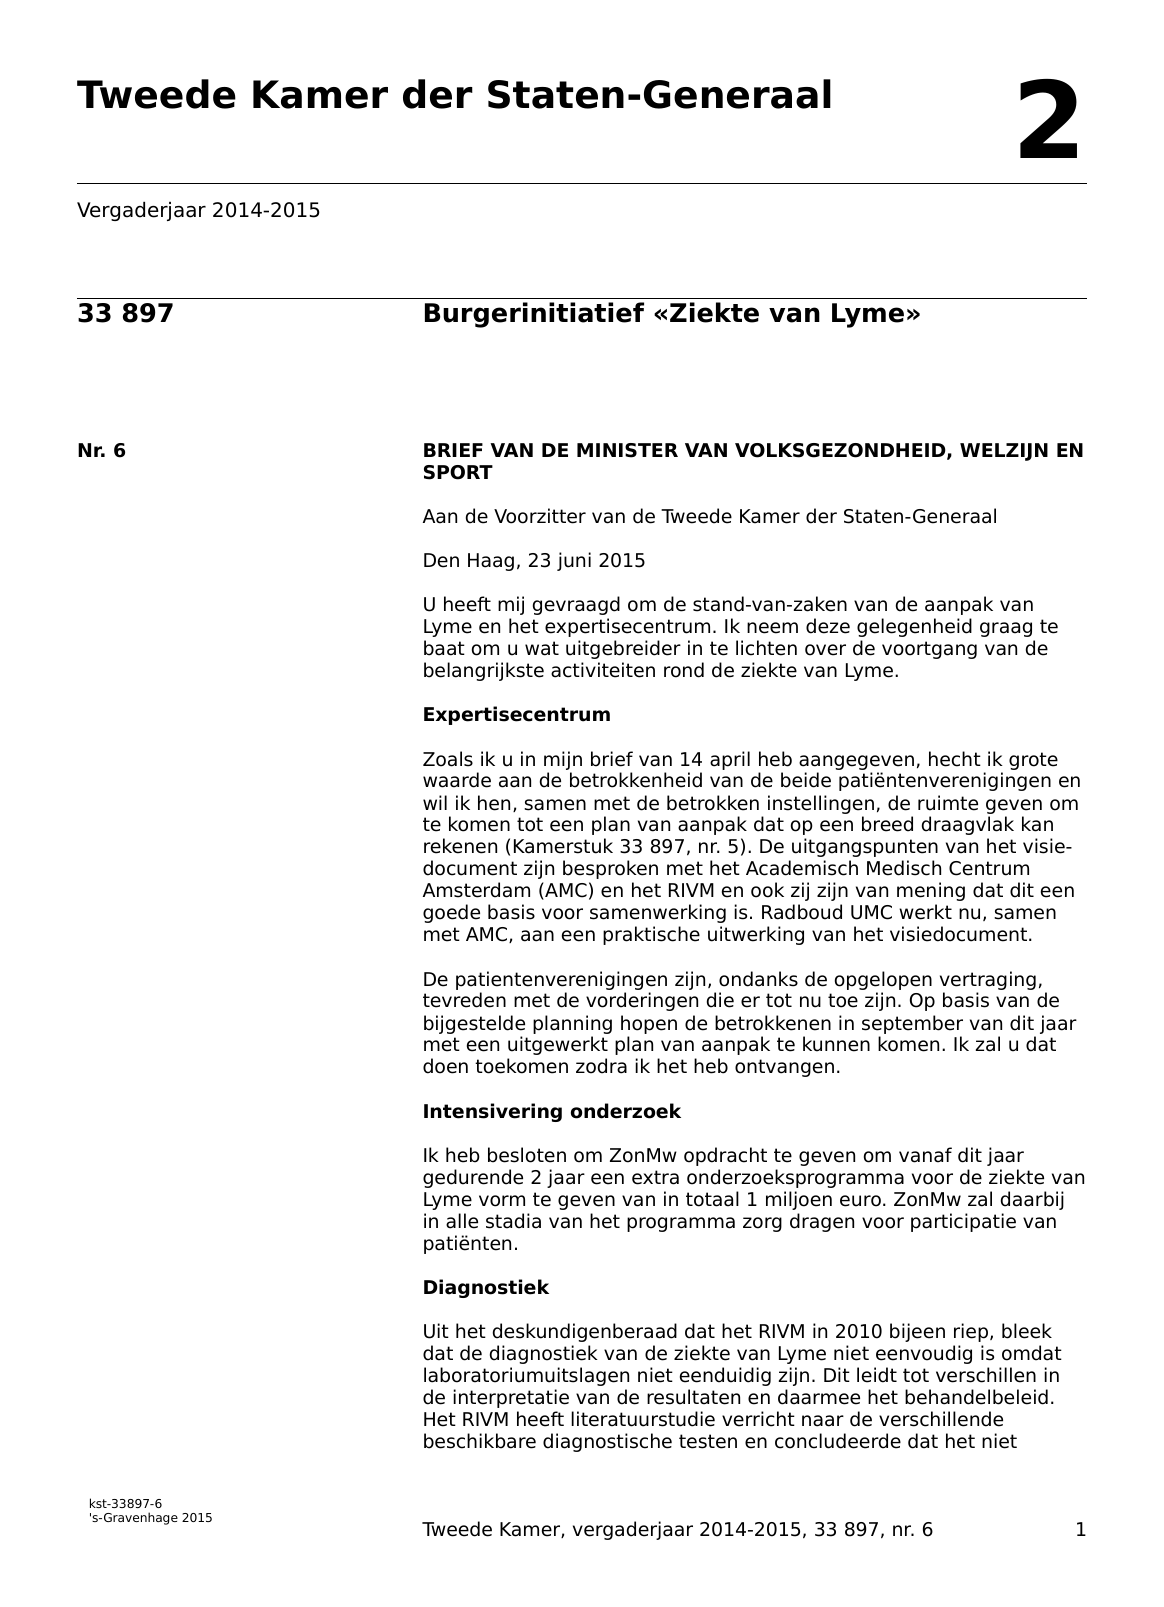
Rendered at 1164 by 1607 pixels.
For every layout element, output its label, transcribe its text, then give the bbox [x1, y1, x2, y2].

subtitle 33 897 Burgerinitiatief «Ziekte van Lyme» [77, 299, 1087, 329]
table_cell Vergaderjaar 2014-2015 [77, 184, 1087, 298]
subtitle Expertisecentrum [422, 704, 1087, 726]
text U heeft mij gevraagd om de stand-van-zaken van de aanpak van Lyme en het expertisecentrum. Ik neem deze gelegenheid graag te baat om u wat uitgebreider in te lichten over de voortgang van de belangrijkste activiteiten rond de ziekte van Lyme. [422, 594, 1087, 682]
subtitle Intensivering onderzoek [422, 1101, 1087, 1122]
subtitle Diagnostiek [422, 1277, 1087, 1299]
text De patientenverenigingen zijn, ondanks de opgelopen vertraging, tevreden met de vorderingen die er tot nu toe zijn. Op basis van de bijgestelde planning hopen de betrokkenen in september van dit jaar met een uitgewerkt plan van aanpak te kunnen komen. Ik zal u dat doen toekomen zodra ik het heb ontvangen. [422, 968, 1087, 1078]
text 's-Gravenhage 2015 [88, 1511, 323, 1525]
table_header 2 [886, 59, 1087, 183]
table_header Tweede Kamer der Staten-Generaal [77, 59, 886, 183]
subtitle Nr. 6 BRIEF VAN DE MINISTER VAN VOLKSGEZONDHEID, WELZIJN EN SPORT [77, 440, 1087, 484]
text kst-33897-6 [88, 1497, 323, 1511]
text Uit het deskundigenberaad dat het RIVM in 2010 bijeen riep, bleek dat de diagnostiek van de ziekte van Lyme niet eenvoudig is omdat laboratoriumuitslagen niet eenduidig zijn. Dit leidt tot verschillen in de interpretatie van de resultaten en daarmee het behandelbeleid. Het RIVM heeft literatuurstudie verricht naar de verschillende beschikbare diagnostische testen en concludeerde dat het niet [422, 1321, 1087, 1453]
text Ik heb besloten om ZonMw opdracht te geven om vanaf dit jaar gedurende 2 jaar een extra onderzoeksprogramma voor de ziekte van Lyme vorm te geven van in totaal 1 miljoen euro. ZonMw zal daarbij in alle stadia van het programma zorg dragen voor participatie van patiënten. [422, 1145, 1087, 1254]
text Zoals ik u in mijn brief van 14 april heb aangegeven, hecht ik grote waarde aan de betrokkenheid van de beide patiëntenverenigingen en wil ik hen, samen met de betrokken instellingen, de ruimte geven om te komen tot een plan van aanpak dat op een breed draagvlak kan rekenen (Kamerstuk 33 897, nr. 5). De uitgangspunten van het visie-document zijn besproken met het Academisch Medisch Centrum Amsterdam (AMC) en het RIVM en ook zij zijn van mening dat dit een goede basis voor samenwerking is. Radboud UMC werkt nu, samen met AMC, aan een praktische uitwerking van het visiedocument. [422, 748, 1087, 946]
text Aan de Voorzitter van de Tweede Kamer der Staten-Generaal [422, 506, 1087, 528]
text Den Haag, 23 juni 2015 [422, 550, 1087, 572]
